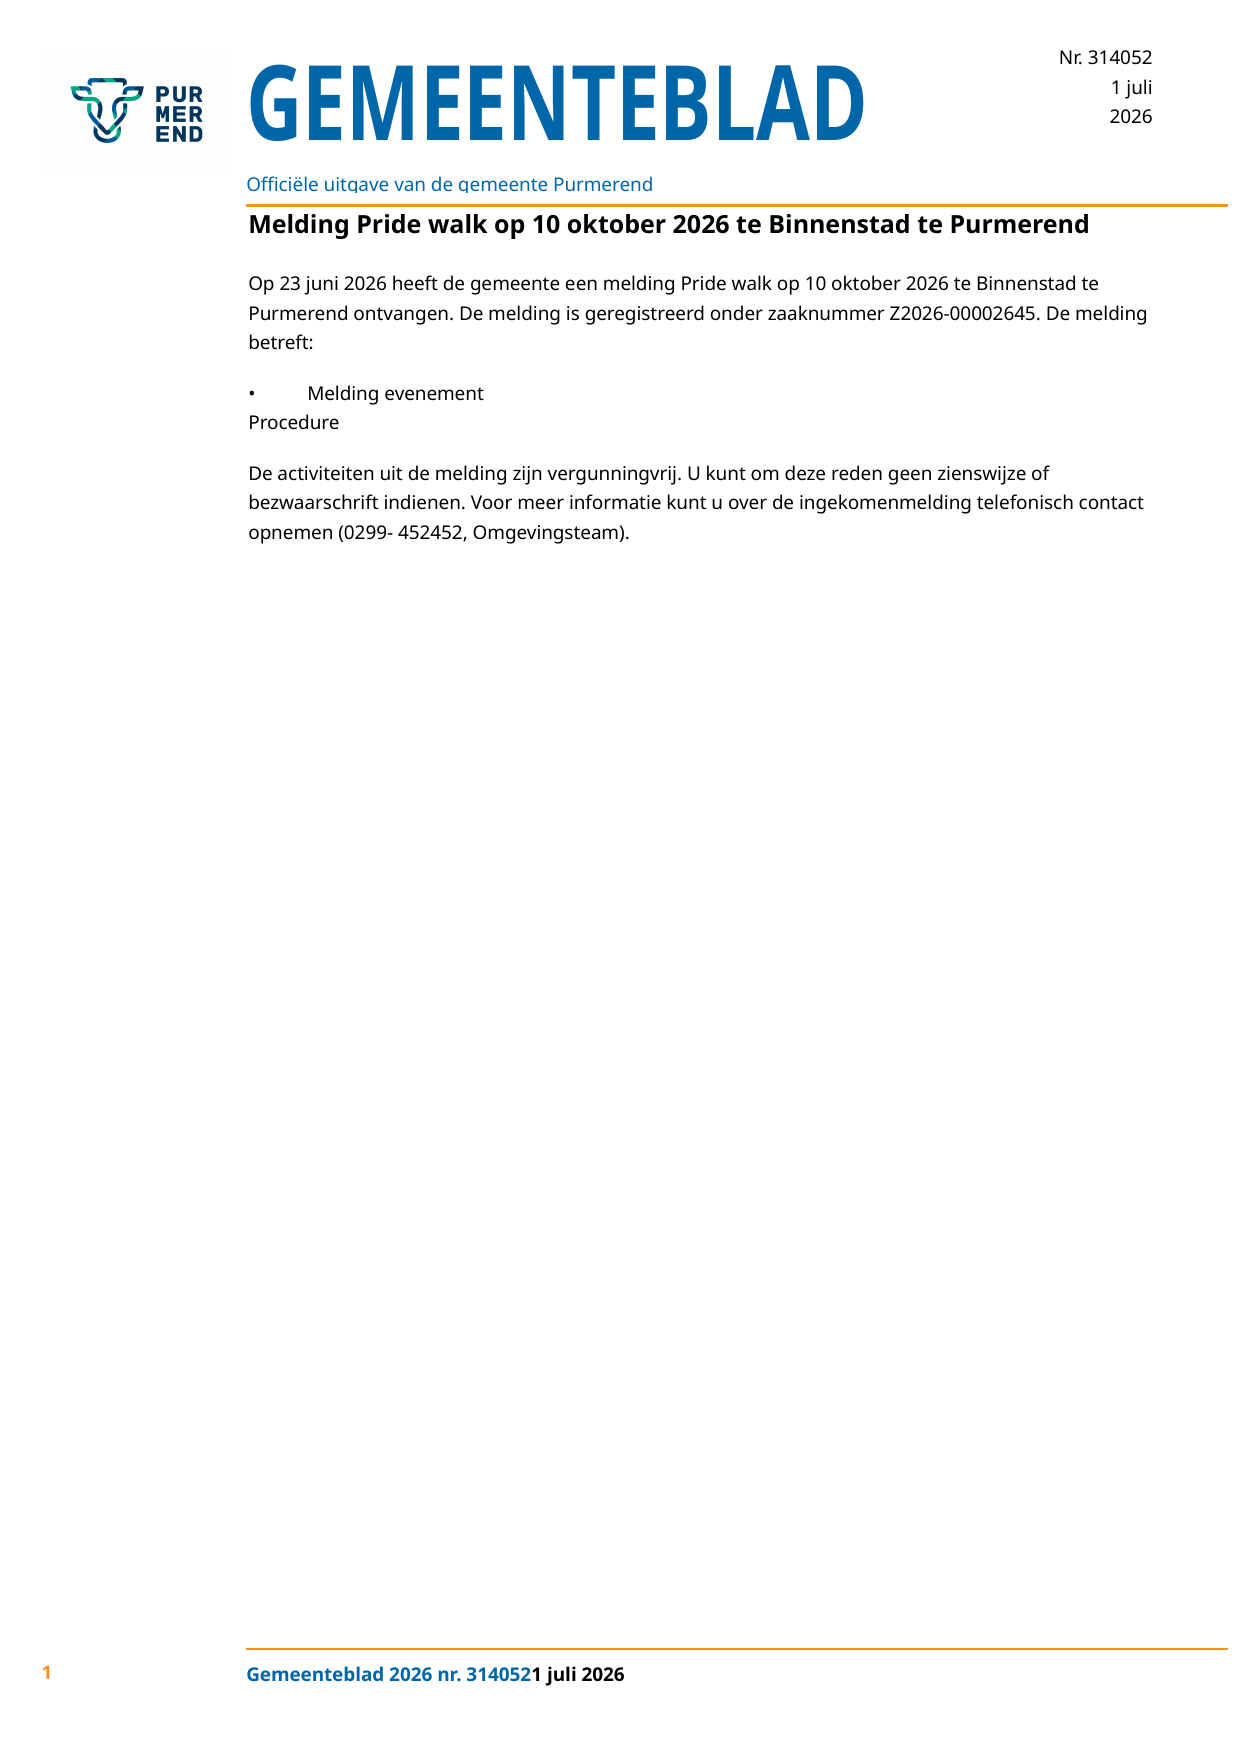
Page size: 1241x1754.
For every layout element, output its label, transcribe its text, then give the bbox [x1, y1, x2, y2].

list Melding evenement [248, 380, 1152, 406]
text Melding Pride walk op 10 oktober 2026 te Binnenstad te Purmerend [248, 207, 1152, 241]
text Op 23 juni 2026 heeft de gemeente een melding Pride walk op 10 oktober 2026 te Binnenstad te Purmerend ontvangen. De melding is geregistreerd onder zaaknummer Z2026-00002645. De melding betreft: [248, 270, 1152, 355]
text Procedure [248, 409, 1152, 435]
text De activiteiten uit de melding zijn vergunningvrij. U kunt om deze reden geen zienswijze of bezwaarschrift indienen. Voor meer informatie kunt u over de ingekomenmelding telefonisch contact opnemen (0299- 452452, Omgevingsteam). [248, 460, 1152, 545]
picture [41, 47, 231, 172]
